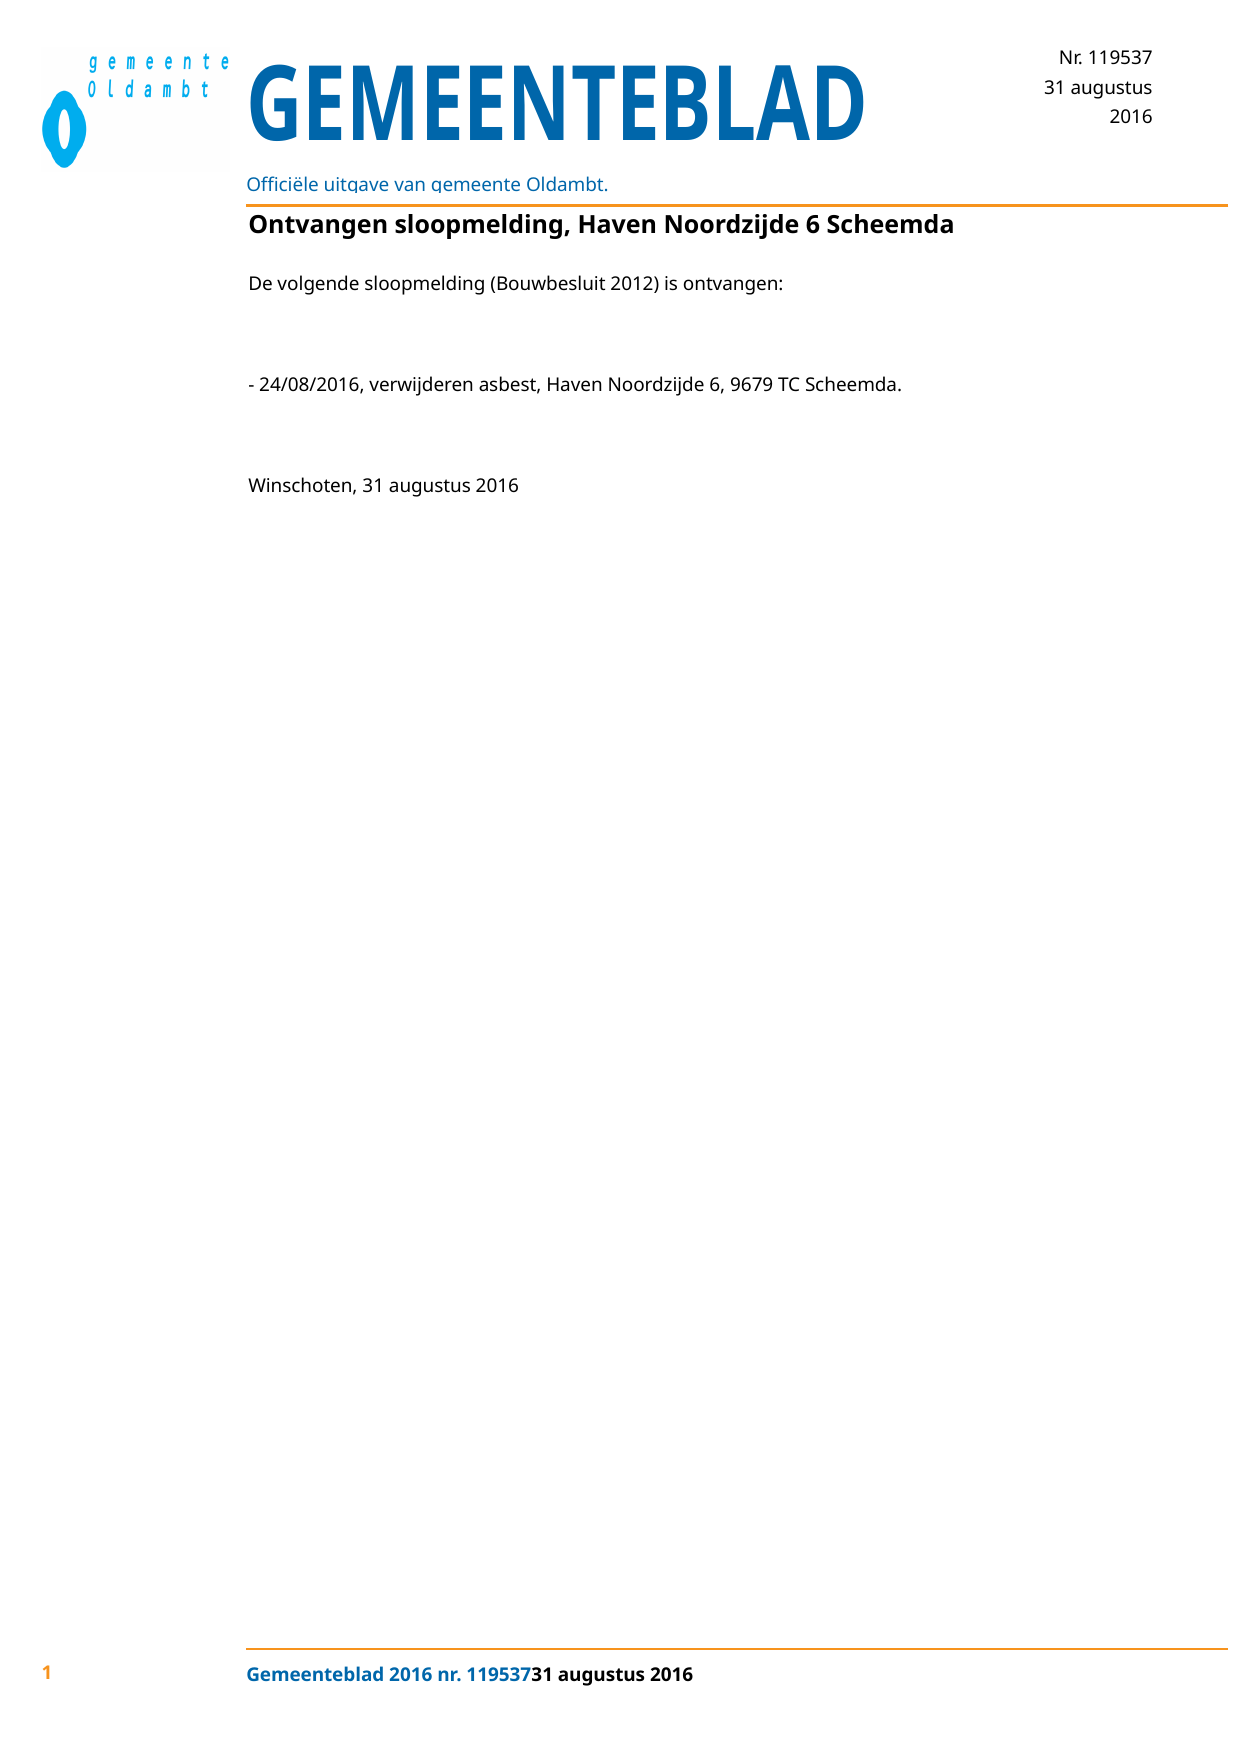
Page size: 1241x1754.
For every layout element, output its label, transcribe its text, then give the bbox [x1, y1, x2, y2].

text Winschoten, 31 augustus 2016 [248, 472, 1152, 498]
text Ontvangen sloopmelding, Haven Noordzijde 6 Scheemda [248, 207, 1152, 241]
picture [41, 47, 231, 172]
text De volgende sloopmelding (Bouwbesluit 2012) is ontvangen: [248, 270, 1152, 296]
text - 24/08/2016, verwijderen asbest, Haven Noordzijde 6, 9679 TC Scheemda. [248, 371, 1152, 397]
